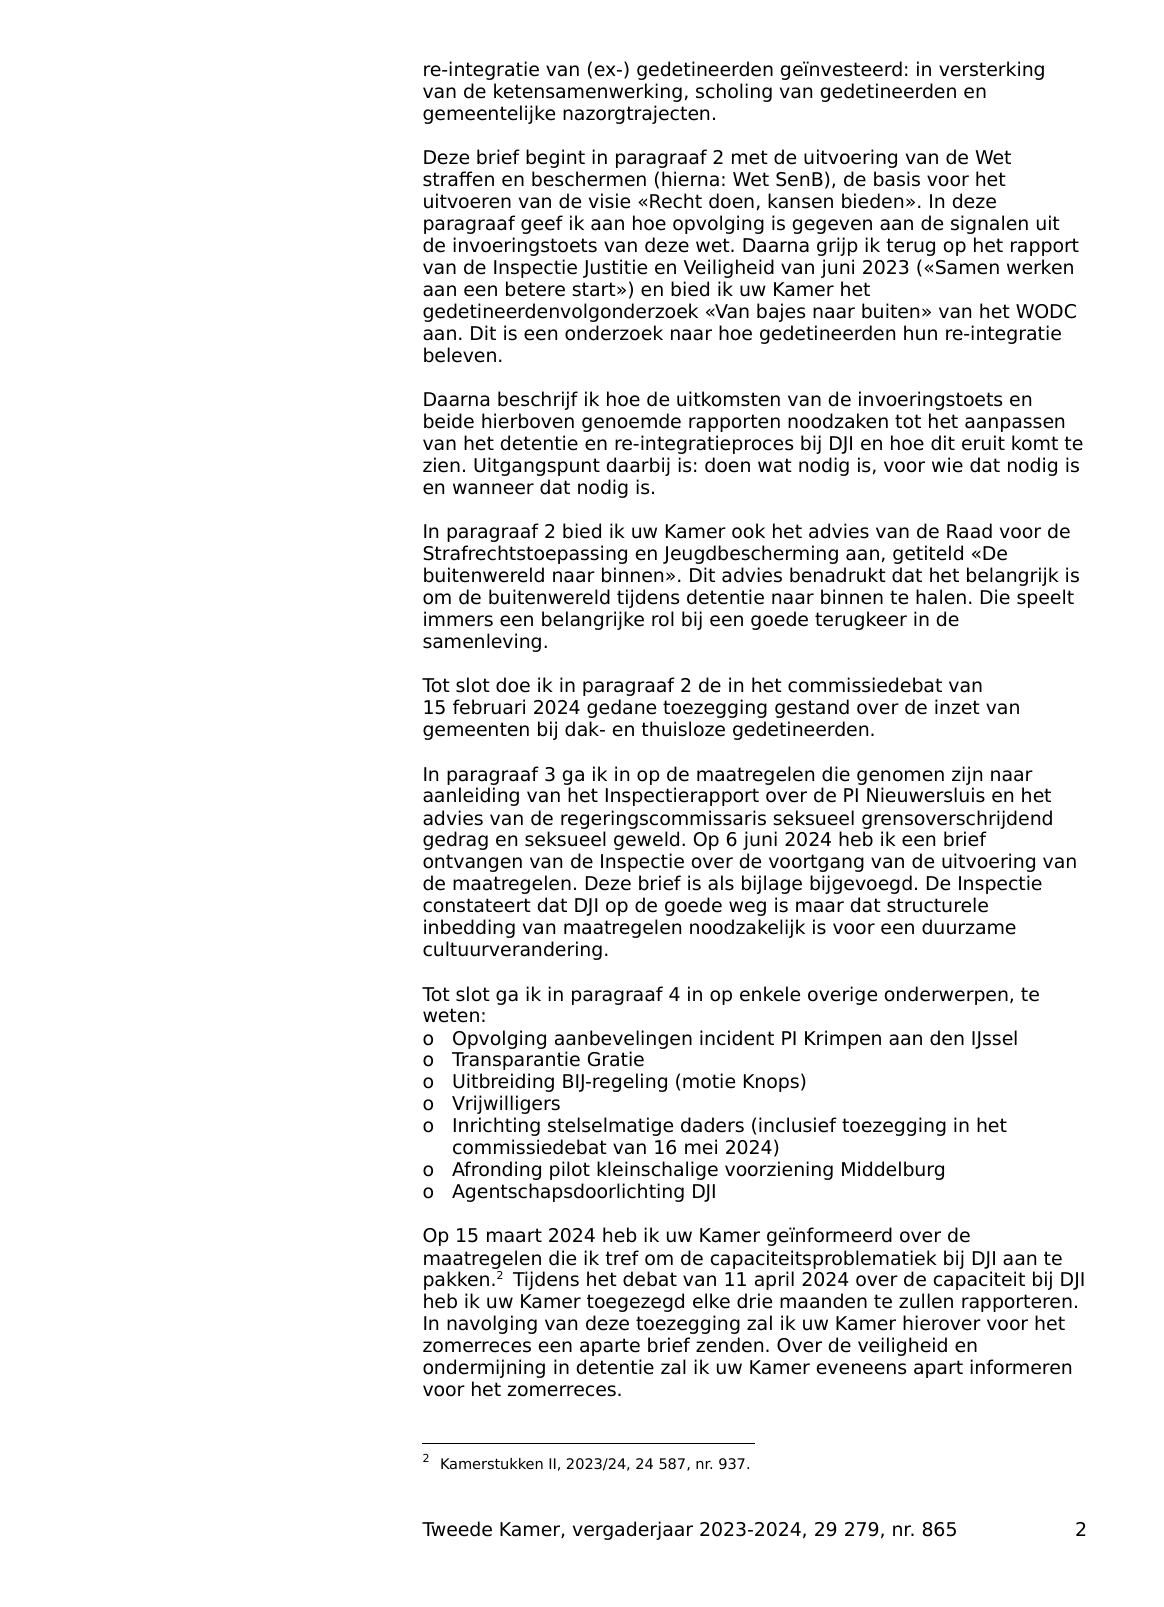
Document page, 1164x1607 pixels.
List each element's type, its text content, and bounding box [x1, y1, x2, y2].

text o Opvolging aanbevelingen incident PI Krimpen aan den IJssel [422, 1027, 1087, 1049]
text o Inrichting stelselmatige daders (inclusief toezegging in het commissiedebat van 16 mei 2024) [422, 1115, 1087, 1159]
text Op 15 maart 2024 heb ik uw Kamer geïnformeerd over de maatregelen die ik tref om de capaciteitsproblematiek bij DJI aan te pakken. Tijdens het debat van 11 april 2024 over de capaciteit bij DJI heb ik uw Kamer toegezegd elke drie maanden te zullen rapporteren. In navolging van deze toezegging zal ik uw Kamer hierover voor het zomerreces een aparte brief zenden. Over de veiligheid en ondermijning in detentie zal ik uw Kamer eveneens apart informeren voor het zomerreces. [422, 1225, 1087, 1401]
text Deze brief begint in paragraaf 2 met de uitvoering van de Wet straffen en beschermen (hierna: Wet SenB), de basis voor het uitvoeren van de visie «Recht doen, kansen bieden». In deze paragraaf geef ik aan hoe opvolging is gegeven aan de signalen uit de invoeringstoets van deze wet. Daarna grijp ik terug op het rapport van de Inspectie Justitie en Veiligheid van juni 2023 («Samen werken aan een betere start») en bied ik uw Kamer het gedetineerdenvolgonderzoek «Van bajes naar buiten» van het WODC aan. Dit is een onderzoek naar hoe gedetineerden hun re-integratie beleven. [422, 147, 1087, 367]
text re-integratie van (ex-) gedetineerden geïnvesteerd: in versterking van de ketensamenwerking, scholing van gedetineerden en gemeentelijke nazorgtrajecten. [422, 59, 1087, 125]
text o Afronding pilot kleinschalige voorziening Middelburg [422, 1159, 1087, 1181]
text In paragraaf 2 bied ik uw Kamer ook het advies van de Raad voor de Strafrechtstoepassing en Jeugdbescherming aan, getiteld «De buitenwereld naar binnen». Dit advies benadrukt dat het belangrijk is om de buitenwereld tijdens detentie naar binnen te halen. Die speelt immers een belangrijke rol bij een goede terugkeer in de samenleving. [422, 521, 1087, 653]
text Tot slot ga ik in paragraaf 4 in op enkele overige onderwerpen, te weten: [422, 983, 1087, 1027]
text Kamerstukken II, 2023/24, 24 587, nr. 937. [422, 1452, 1087, 1474]
text o Uitbreiding BIJ-regeling (motie Knops) [422, 1071, 1087, 1093]
text o Transparantie Gratie [422, 1049, 1087, 1071]
text o Vrijwilligers [422, 1093, 1087, 1115]
text o Agentschapsdoorlichting DJI [422, 1181, 1087, 1203]
text In paragraaf 3 ga ik in op de maatregelen die genomen zijn naar aanleiding van het Inspectierapport over de PI Nieuwersluis en het advies van de regeringscommissaris seksueel grensoverschrijdend gedrag en seksueel geweld. Op 6 juni 2024 heb ik een brief ontvangen van de Inspectie over de voortgang van de uitvoering van de maatregelen. Deze brief is als bijlage bijgevoegd. De Inspectie constateert dat DJI op de goede weg is maar dat structurele inbedding van maatregelen noodzakelijk is voor een duurzame cultuurverandering. [422, 763, 1087, 961]
text Tot slot doe ik in paragraaf 2 de in het commissiedebat van 15 februari 2024 gedane toezegging gestand over de inzet van gemeenten bij dak- en thuisloze gedetineerden. [422, 675, 1087, 741]
text Daarna beschrijf ik hoe de uitkomsten van de invoeringstoets en beide hierboven genoemde rapporten noodzaken tot het aanpassen van het detentie en re-integratieproces bij DJI en hoe dit eruit komt te zien. Uitgangspunt daarbij is: doen wat nodig is, voor wie dat nodig is en wanneer dat nodig is. [422, 389, 1087, 499]
